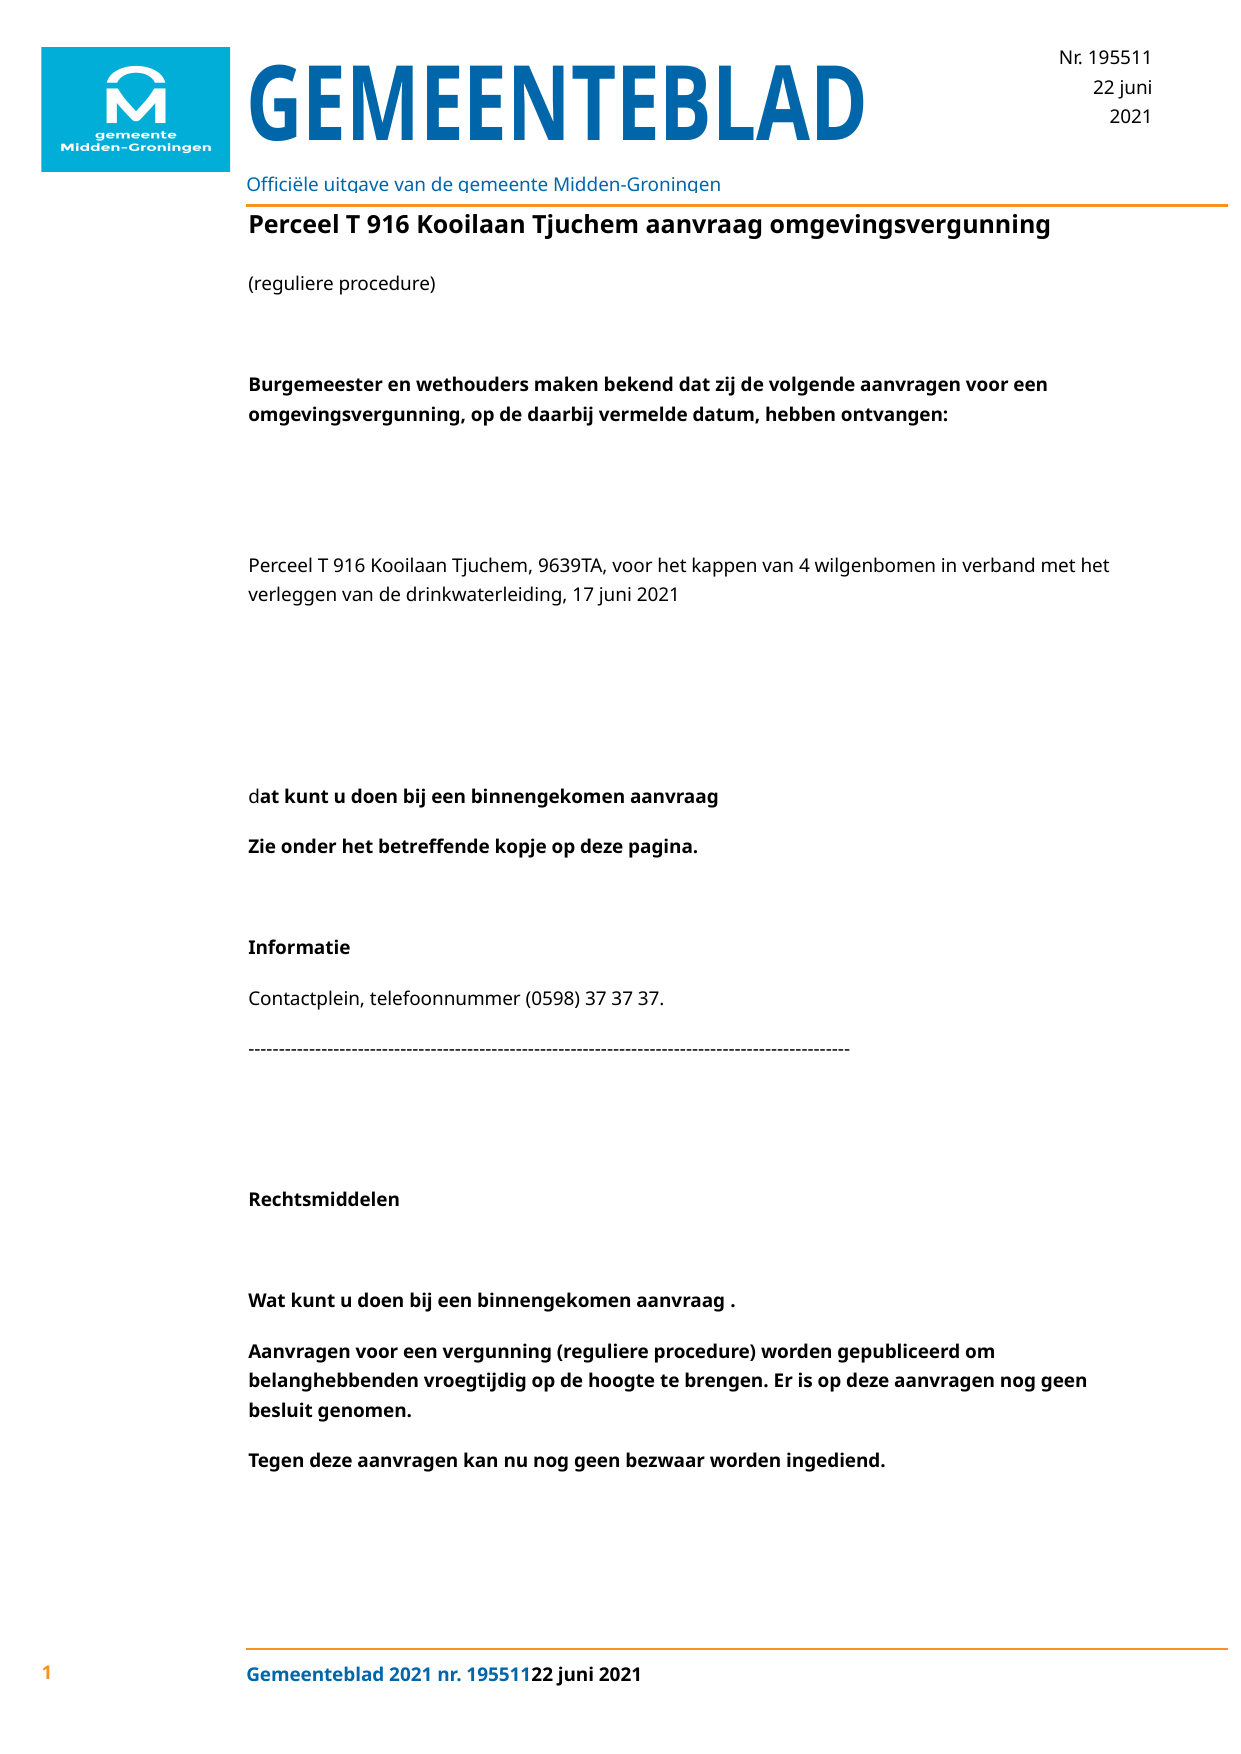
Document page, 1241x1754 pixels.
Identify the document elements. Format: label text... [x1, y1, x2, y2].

text Contactplein, telefoonnummer (0598) 37 37 37. [248, 985, 1152, 1011]
text Rechtsmiddelen [248, 1187, 1152, 1212]
text (reguliere procedure) [248, 270, 1152, 296]
text Perceel T 916 Kooilaan Tjuchem aanvraag omgevingsvergunning [248, 207, 1152, 241]
picture [108, 66, 164, 82]
picture [184, 146, 190, 153]
text Wat kunt u doen bij een binnengekomen aanvraag . [248, 1287, 1152, 1313]
text Aanvragen voor een vergunning (reguliere procedure) worden gepubliceerd om belanghebbenden vroegtijdig op de hoogte te brengen. Er is op deze aanvragen nog geen besluit genomen. [248, 1338, 1152, 1423]
text Informatie [248, 934, 1152, 960]
text Burgemeester en wethouders maken bekend dat zij de volgende aanvragen voor een omgevingsvergunning, op de daarbij vermelde datum, hebben ontvangen: [248, 371, 1152, 426]
text --------------------------------------------------------------------------------------------------- [248, 1035, 1152, 1061]
picture [107, 89, 165, 122]
text Perceel T 916 Kooilaan Tjuchem, 9639TA, voor het kappen van 4 wilgenbomen in verband met het verleggen van de drinkwaterleiding, 17 juni 2021 [248, 552, 1152, 607]
text Tegen deze aanvragen kan nu nog geen bezwaar worden ingediend. [248, 1447, 1152, 1473]
text Zie onder het betreffende kopje op deze pagina. [248, 834, 1152, 859]
text dat kunt u doen bij een binnengekomen aanvraag [248, 783, 1152, 809]
